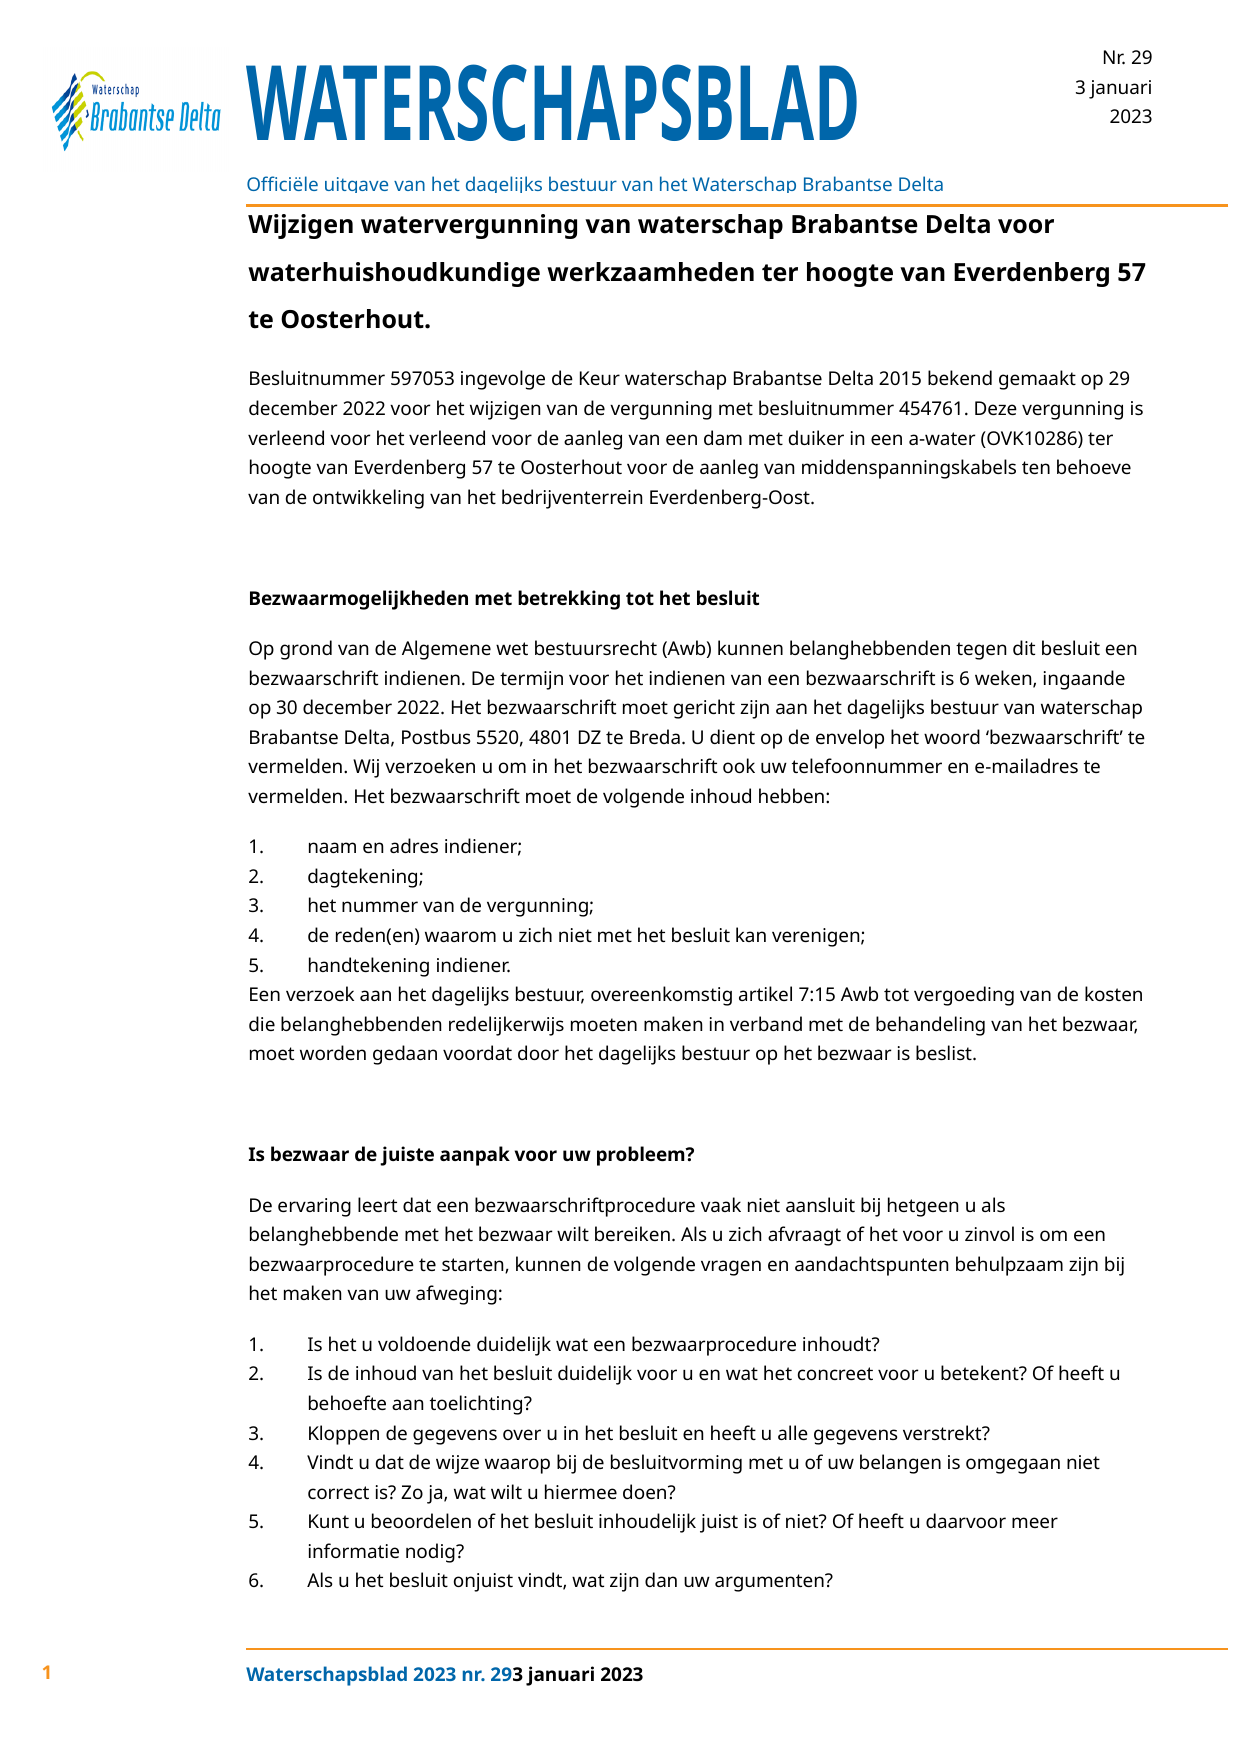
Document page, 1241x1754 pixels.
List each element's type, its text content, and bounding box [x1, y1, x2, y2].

list Als u het besluit onjuist vindt, wat zijn dan uw argumenten? [248, 1568, 1152, 1593]
text Een verzoek aan het dagelijks bestuur, overeenkomstig artikel 7:15 Awb tot vergoeding van de kosten die belanghebbenden redelijkerwijs moeten maken in verband met de behandeling van het bezwaar, moet worden gedaan voordat door het dagelijks bestuur op het bezwaar is beslist. [248, 981, 1152, 1066]
list de reden(en) waarom u zich niet met het besluit kan verenigen; [248, 922, 1152, 948]
list Is de inhoud van het besluit duidelijk voor u en wat het concreet voor u betekent? Of heeft u behoefte aan toelichting? [248, 1361, 1152, 1416]
text Wijzigen watervergunning van waterschap Brabantse Delta voor waterhuishoudkundige werkzaamheden ter hoogte van Everdenberg 57 te Oosterhout. [248, 207, 1152, 336]
text Bezwaarmogelijkheden met betrekking tot het besluit [248, 585, 1152, 610]
text Besluitnummer 597053 ingevolge de Keur waterschap Brabantse Delta 2015 bekend gemaakt op 29 december 2022 voor het wijzigen van de vergunning met besluitnummer 454761. Deze vergunning is verleend voor het verleend voor de aanleg van een dam met duiker in een a-water (OVK10286) ter hoogte van Everdenberg 57 te Oosterhout voor de aanleg van middenspanningskabels ten behoeve van de ontwikkeling van het bedrijventerrein Everdenberg-Oost. [248, 366, 1152, 509]
text De ervaring leert dat een bezwaarschriftprocedure vaak niet aansluit bij hetgeen u als belanghebbende met het bezwaar wilt bereiken. Als u zich afvraagt of het voor u zinvol is om een bezwaarprocedure te starten, kunnen de volgende vragen en aandachtspunten behulpzaam zijn bij het maken van uw afweging: [248, 1192, 1152, 1306]
text Is bezwaar de juiste aanpak voor uw probleem? [248, 1141, 1152, 1167]
list Kloppen de gegevens over u in het besluit en heeft u alle gegevens verstrekt? [248, 1420, 1152, 1445]
list Kunt u beoordelen of het besluit inhoudelijk juist is of niet? Of heeft u daarvoor meer informatie nodig? [248, 1508, 1152, 1564]
picture [41, 47, 231, 172]
list het nummer van de vergunning; [248, 893, 1152, 918]
list naam en adres indiener; [248, 833, 1152, 859]
text Op grond van de Algemene wet bestuursrecht (Awb) kunnen belanghebbenden tegen dit besluit een bezwaarschrift indienen. De termijn voor het indienen van een bezwaarschrift is 6 weken, ingaande op 30 december 2022. Het bezwaarschrift moet gericht zijn aan het dagelijks bestuur van waterschap Brabantse Delta, Postbus 5520, 4801 DZ te Breda. U dient op de envelop het woord ‘bezwaarschrift’ te vermelden. Wij verzoeken u om in het bezwaarschrift ook uw telefoonnummer en e‑mailadres te vermelden. Het bezwaarschrift moet de volgende inhoud hebben: [248, 635, 1152, 809]
list Is het u voldoende duidelijk wat een bezwaarprocedure inhoudt? [248, 1331, 1152, 1357]
list handtekening indiener. [248, 952, 1152, 977]
list Vindt u dat de wijze waarop bij de besluitvorming met u of uw belangen is omgegaan niet correct is? Zo ja, wat wilt u hiermee doen? [248, 1449, 1152, 1504]
list dagtekening; [248, 863, 1152, 889]
